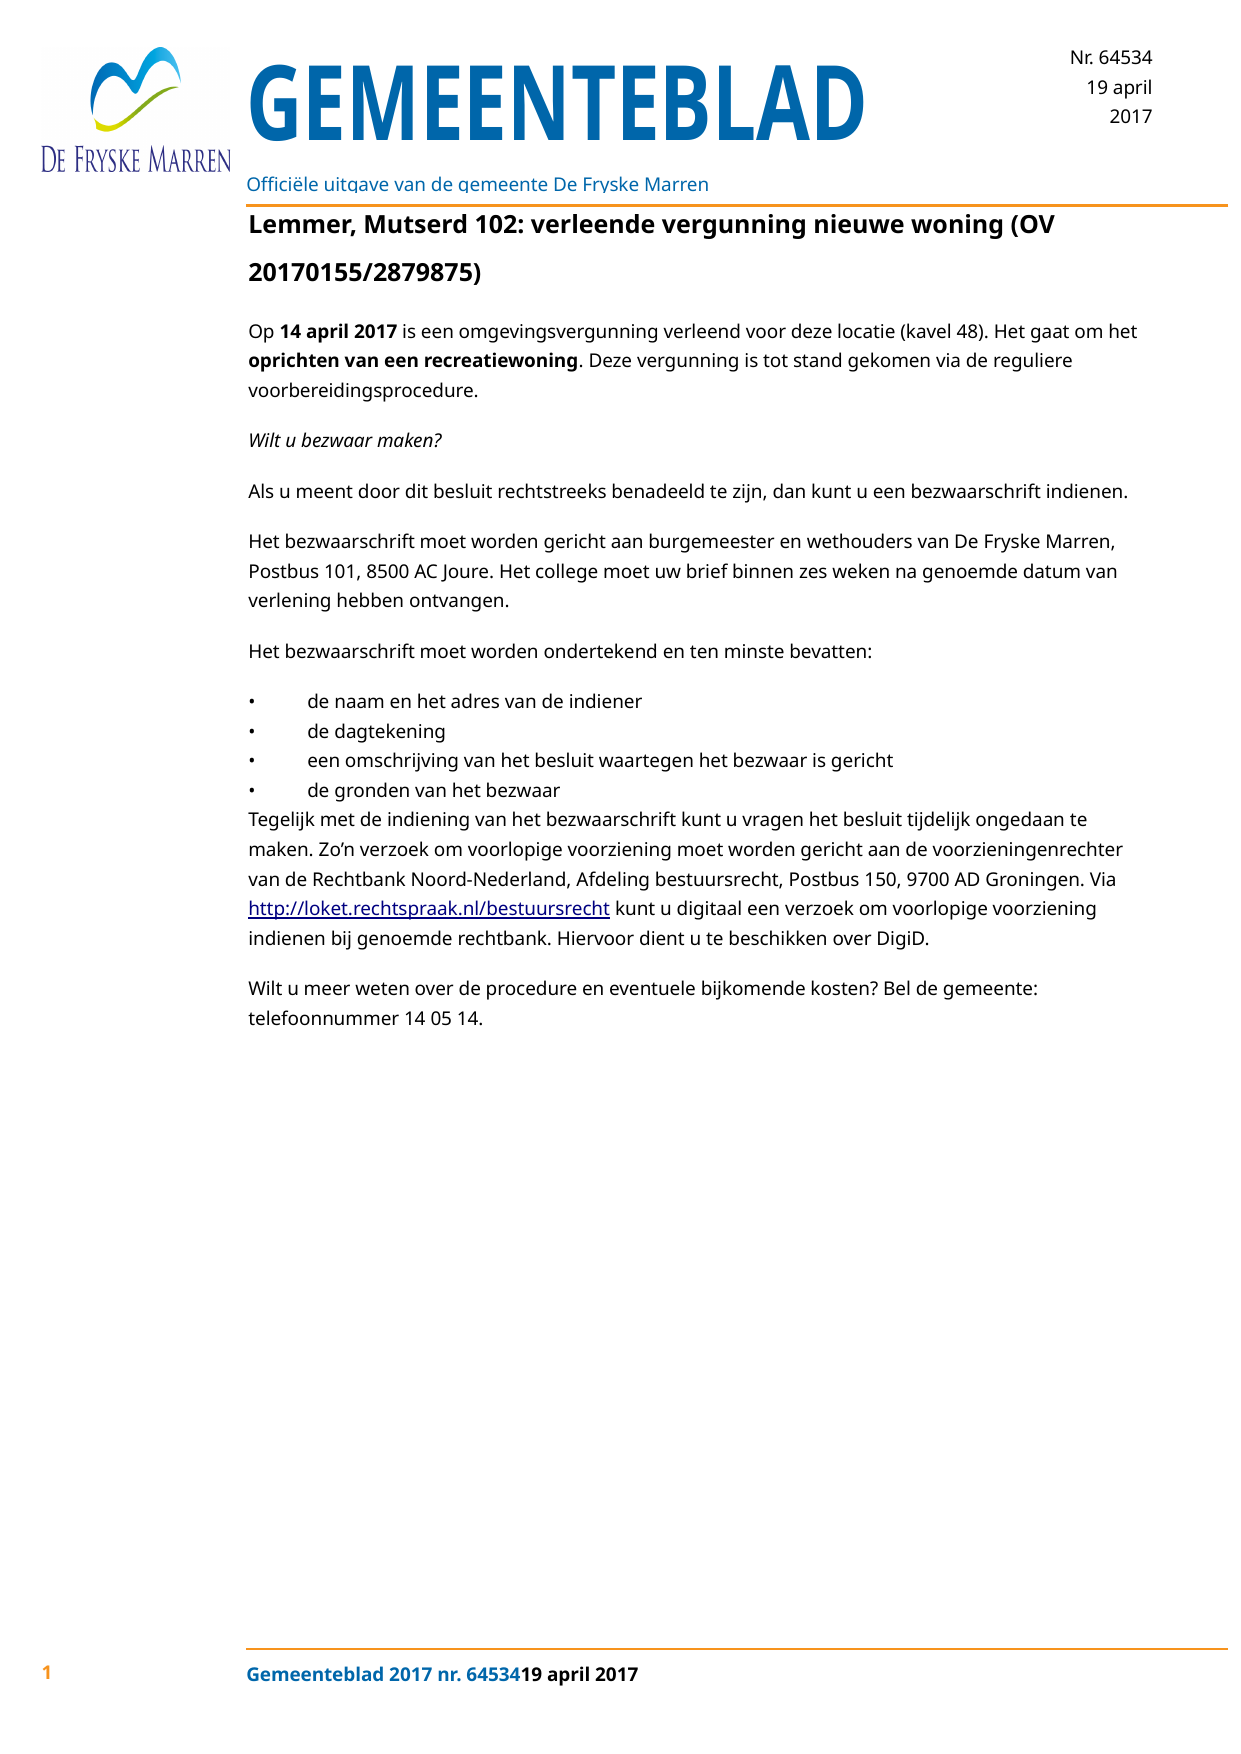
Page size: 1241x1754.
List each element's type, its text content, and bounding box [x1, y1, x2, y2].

list de naam en het adres van de indiener [248, 688, 1152, 714]
text Het bezwaarschrift moet worden gericht aan burgemeester en wethouders van De Fryske Marren, Postbus 101, 8500 AC Joure. Het college moet uw brief binnen zes weken na genoemde datum van verlening hebben ontvangen. [248, 528, 1152, 613]
text Wilt u meer weten over de procedure en eventuele bijkomende kosten? Bel de gemeente: telefoonnummer 14 05 14. [248, 975, 1152, 1031]
text Wilt u bezwaar maken? [248, 427, 1152, 453]
list de gronden van het bezwaar [248, 777, 1152, 803]
picture [41, 47, 231, 172]
text Op 14 april 2017 is een omgevingsvergunning verleend voor deze locatie (kavel 48). Het gaat om het oprichten van een recreatiewoning. Deze vergunning is tot stand gekomen via de reguliere voorbereidingsprocedure. [248, 318, 1152, 403]
list de dagtekening [248, 718, 1152, 744]
text Als u meent door dit besluit rechtstreeks benadeeld te zijn, dan kunt u een bezwaarschrift indienen. [248, 478, 1152, 504]
text Tegelijk met de indiening van het bezwaarschrift kunt u vragen het besluit tijdelijk ongedaan te maken. Zo’n verzoek om voorlopige voorziening moet worden gericht aan de voorzieningenrechter van de Rechtbank Noord-Nederland, Afdeling bestuursrecht, Postbus 150, 9700 AD Groningen. Via http://loket.rechtspraak.nl/bestuursrecht kunt u digitaal een verzoek om voorlopige voorziening indienen bij genoemde rechtbank. Hiervoor dient u te beschikken over DigiD. [248, 807, 1152, 951]
text Lemmer, Mutserd 102: verleende vergunning nieuwe woning (OV 20170155/2879875) [248, 207, 1152, 288]
text Het bezwaarschrift moet worden ondertekend en ten minste bevatten: [248, 638, 1152, 664]
list een omschrijving van het besluit waartegen het bezwaar is gericht [248, 747, 1152, 773]
